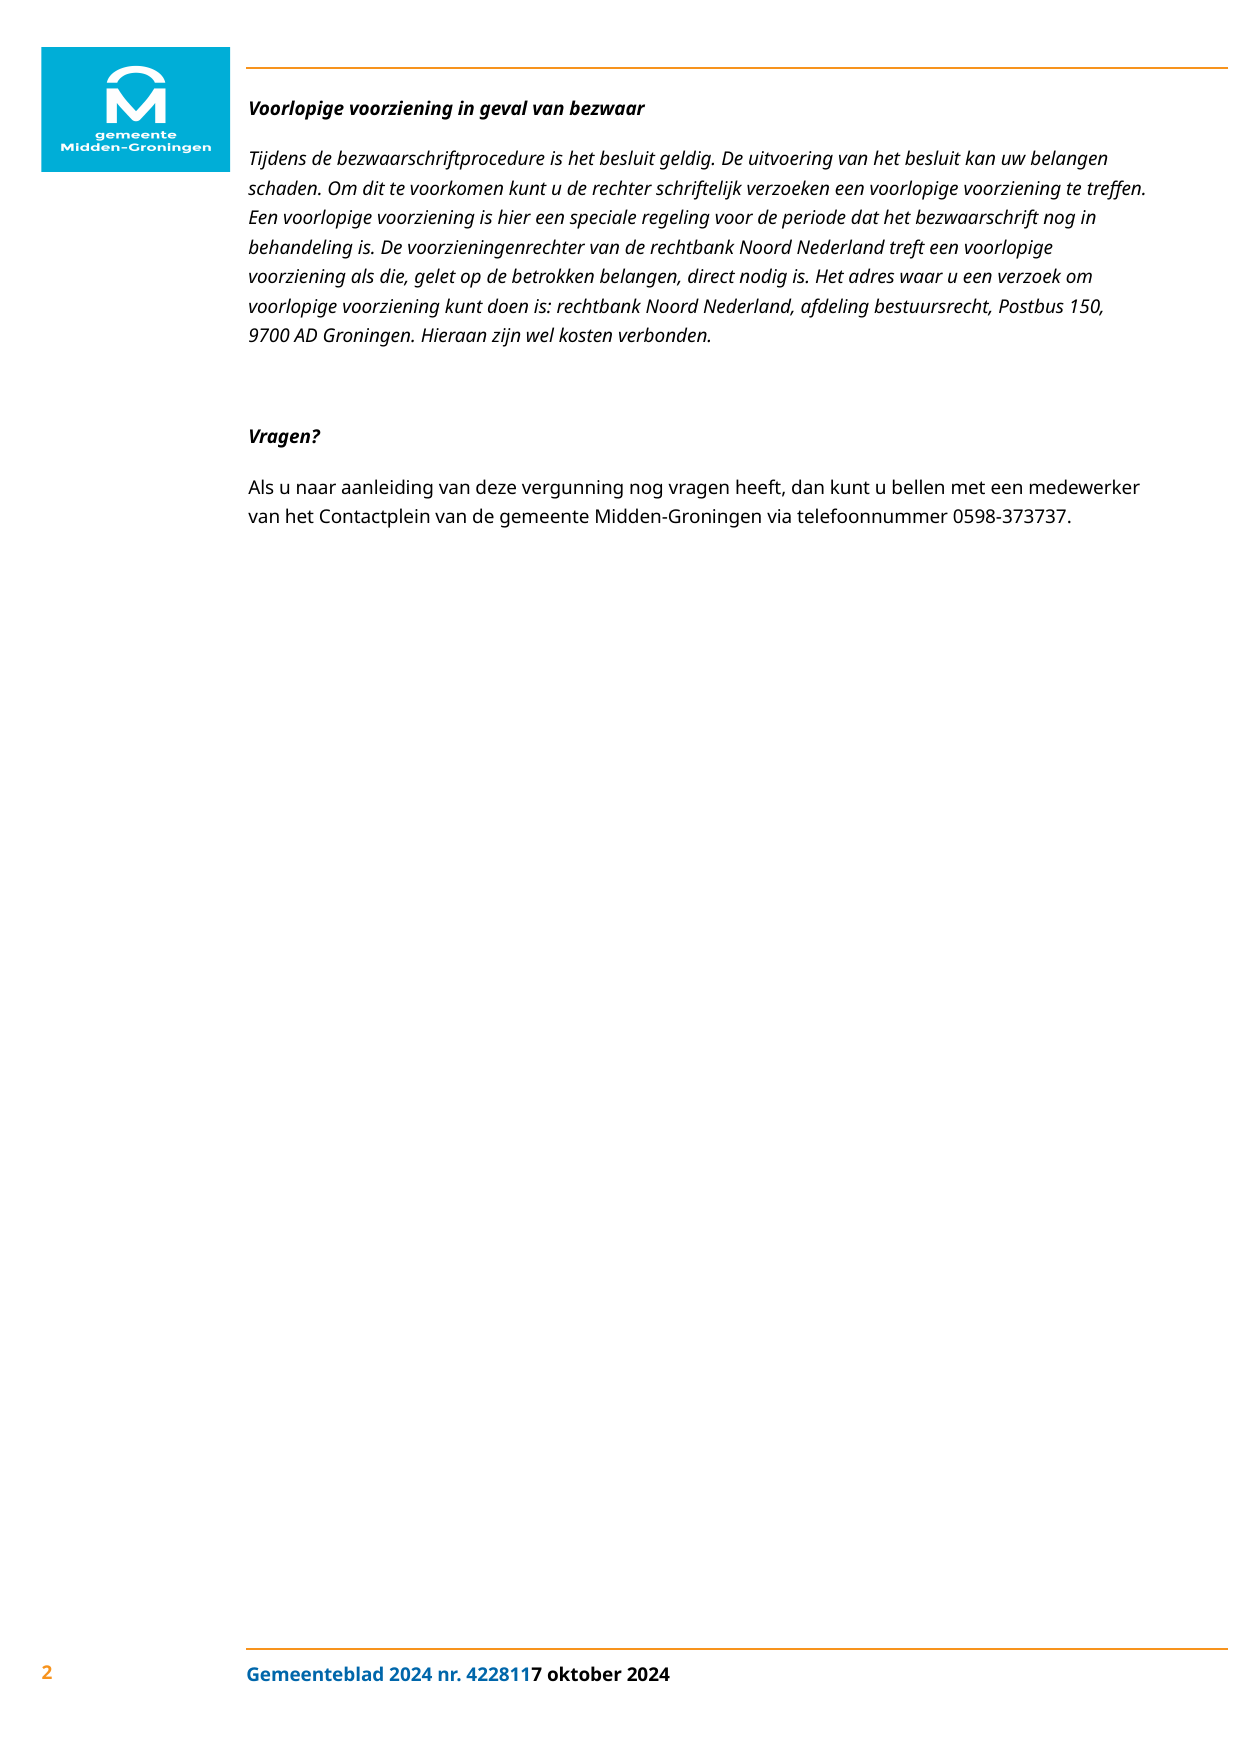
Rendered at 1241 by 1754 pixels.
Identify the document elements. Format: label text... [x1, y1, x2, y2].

text Vragen? [248, 423, 1152, 449]
picture [107, 89, 165, 122]
text Tijdens de bezwaarschriftprocedure is het besluit geldig. De uitvoering van het besluit kan uw belangen schaden. Om dit te voorkomen kunt u de rechter schriftelijk verzoeken een voorlopige voorziening te treffen. Een voorlopige voorziening is hier een speciale regeling voor de periode dat het bezwaarschrift nog in behandeling is. De voorzieningenrechter van de rechtbank Noord Nederland treft een voorlopige voorziening als die, gelet op de betrokken belangen, direct nodig is. Het adres waar u een verzoek om voorlopige voorziening kunt doen is: rechtbank Noord Nederland, afdeling bestuursrecht, Postbus 150, 9700 AD Groningen. Hieraan zijn wel kosten verbonden. [248, 145, 1152, 348]
text Als u naar aanleiding van deze vergunning nog vragen heeft, dan kunt u bellen met een medewerker van het Contactplein van de gemeente Midden-Groningen via telefoonnummer 0598-373737. [248, 474, 1152, 529]
text Voorlopige voorziening in geval van bezwaar [248, 95, 1152, 121]
picture [108, 66, 164, 82]
picture [184, 146, 190, 153]
